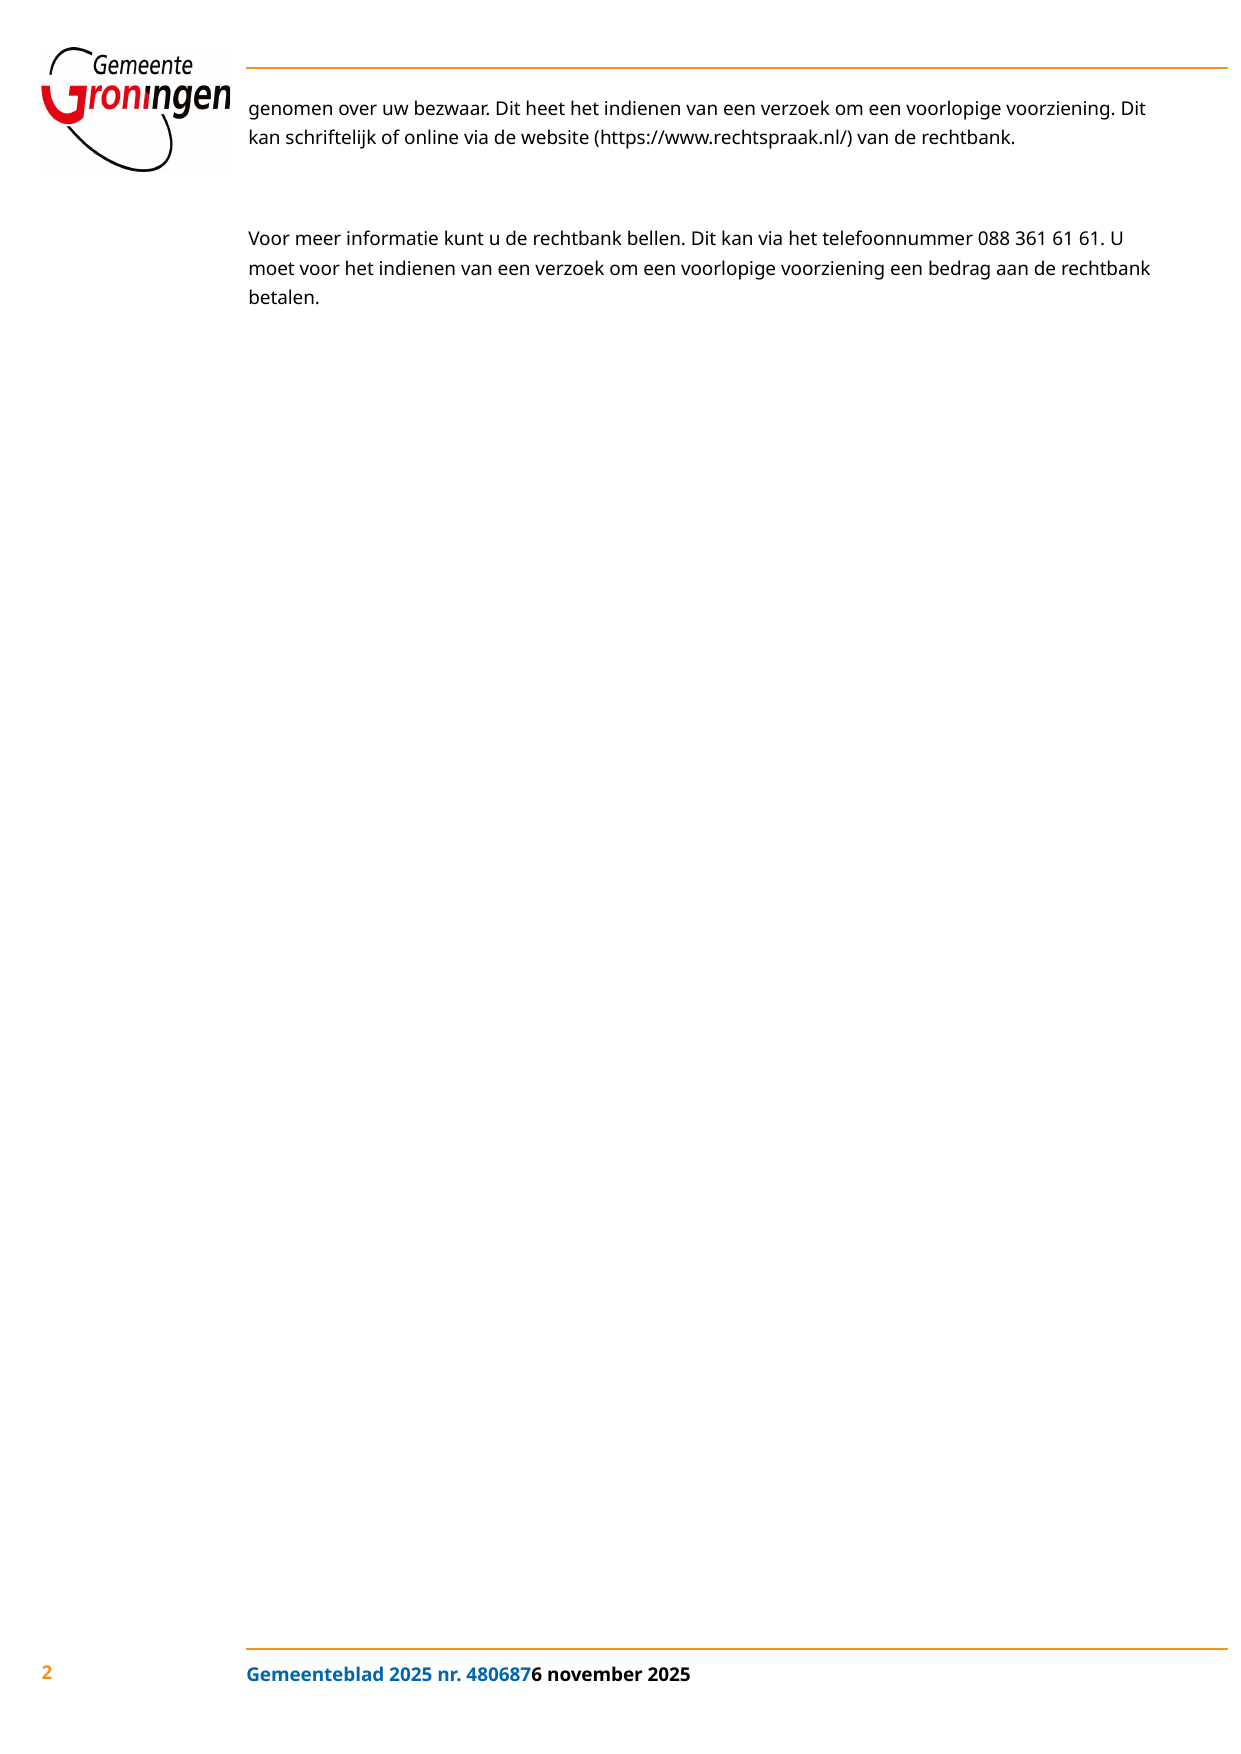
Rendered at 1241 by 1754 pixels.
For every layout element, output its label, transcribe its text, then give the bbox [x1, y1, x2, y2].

text genomen over uw bezwaar. Dit heet het indienen van een verzoek om een voorlopige voorziening. Dit kan schriftelijk of online via de website (https://www.rechtspraak.nl/) van de rechtbank. [248, 95, 1152, 150]
picture [41, 47, 231, 172]
text Voor meer informatie kunt u de rechtbank bellen. Dit kan via het telefoonnummer 088 361 61 61. U moet voor het indienen van een verzoek om een voorlopige voorziening een bedrag aan de rechtbank betalen. [248, 225, 1152, 310]
